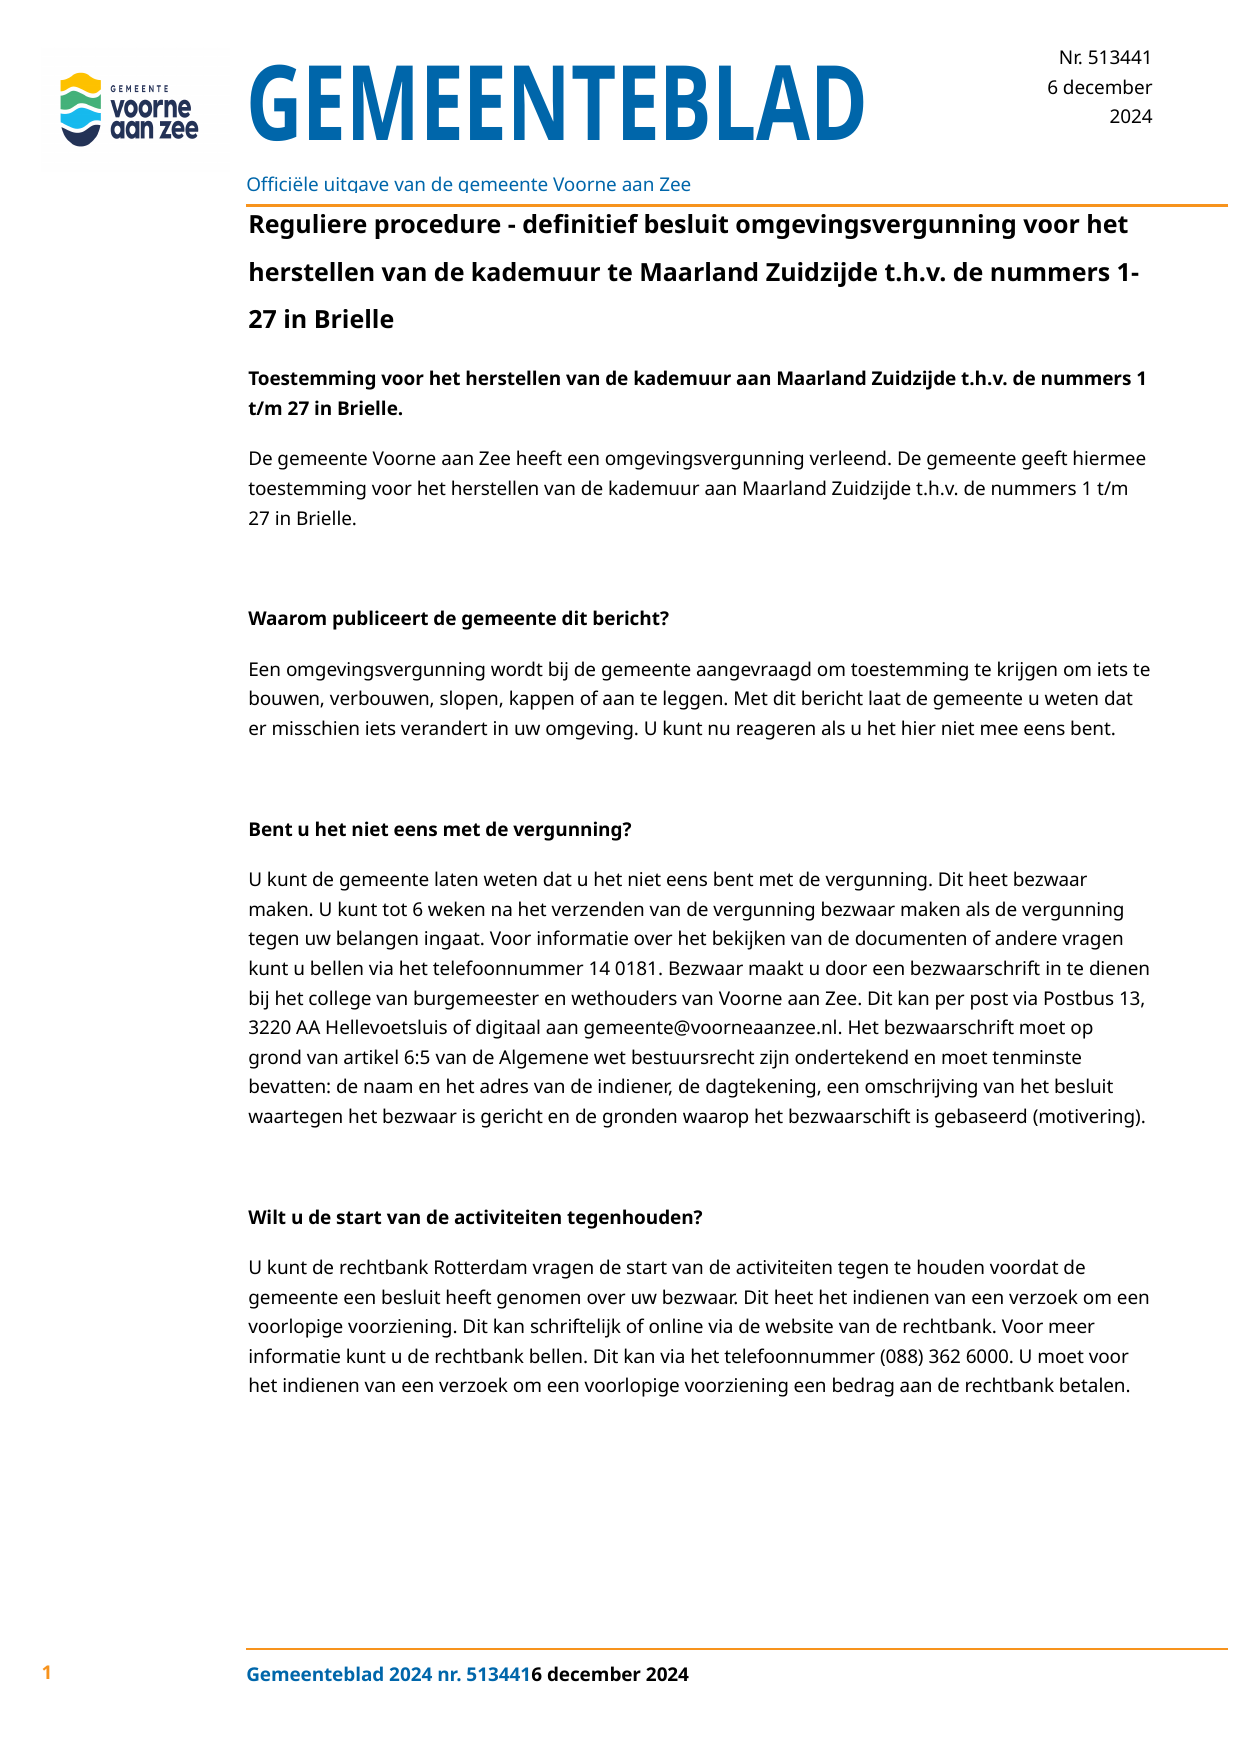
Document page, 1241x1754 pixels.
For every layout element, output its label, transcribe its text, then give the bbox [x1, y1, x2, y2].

text Wilt u de start van de activiteiten tegenhouden? [248, 1204, 1152, 1229]
text De gemeente Voorne aan Zee heeft een omgevingsvergunning verleend. De gemeente geeft hiermee toestemming voor het herstellen van de kademuur aan Maarland Zuidzijde t.h.v. de nummers 1 t/m 27 in Brielle. [248, 446, 1152, 530]
text Waarom publiceert de gemeente dit bericht? [248, 606, 1152, 631]
text U kunt de gemeente laten weten dat u het niet eens bent met de vergunning. Dit heet bezwaar maken. U kunt tot 6 weken na het verzenden van de vergunning bezwaar maken als de vergunning tegen uw belangen ingaat. Voor informatie over het bekijken van de documenten of andere vragen kunt u bellen via het telefoonnummer 14 0181. Bezwaar maakt u door een bezwaarschrift in te dienen bij het college van burgemeester en wethouders van Voorne aan Zee. Dit kan per post via Postbus 13, 3220 AA Hellevoetsluis of digitaal aan gemeente@voorneaanzee.nl. Het bezwaarschrift moet op grond van artikel 6:5 van de Algemene wet bestuursrecht zijn ondertekend en moet tenminste bevatten: de naam en het adres van de indiener, de dagtekening, een omschrijving van het besluit waartegen het bezwaar is gericht en de gronden waarop het bezwaarschift is gebaseerd (motivering). [248, 866, 1152, 1129]
picture [41, 47, 231, 172]
text Een omgevingsvergunning wordt bij de gemeente aangevraagd om toestemming te krijgen om iets te bouwen, verbouwen, slopen, kappen of aan te leggen. Met dit bericht laat de gemeente u weten dat er misschien iets verandert in uw omgeving. U kunt nu reageren als u het hier niet mee eens bent. [248, 656, 1152, 741]
text Bent u het niet eens met de vergunning? [248, 816, 1152, 842]
text Reguliere procedure - definitief besluit omgevingsvergunning voor het herstellen van de kademuur te Maarland Zuidzijde t.h.v. de nummers 1-27 in Brielle [248, 207, 1152, 336]
text Toestemming voor het herstellen van de kademuur aan Maarland Zuidzijde t.h.v. de nummers 1 t/m 27 in Brielle. [248, 366, 1152, 421]
text U kunt de rechtbank Rotterdam vragen de start van de activiteiten tegen te houden voordat de gemeente een besluit heeft genomen over uw bezwaar. Dit heet het indienen van een verzoek om een voorlopige voorziening. Dit kan schriftelijk of online via de website van de rechtbank. Voor meer informatie kunt u de rechtbank bellen. Dit kan via het telefoonnummer (088) 362 6000. U moet voor het indienen van een verzoek om een voorlopige voorziening een bedrag aan de rechtbank betalen. [248, 1254, 1152, 1398]
